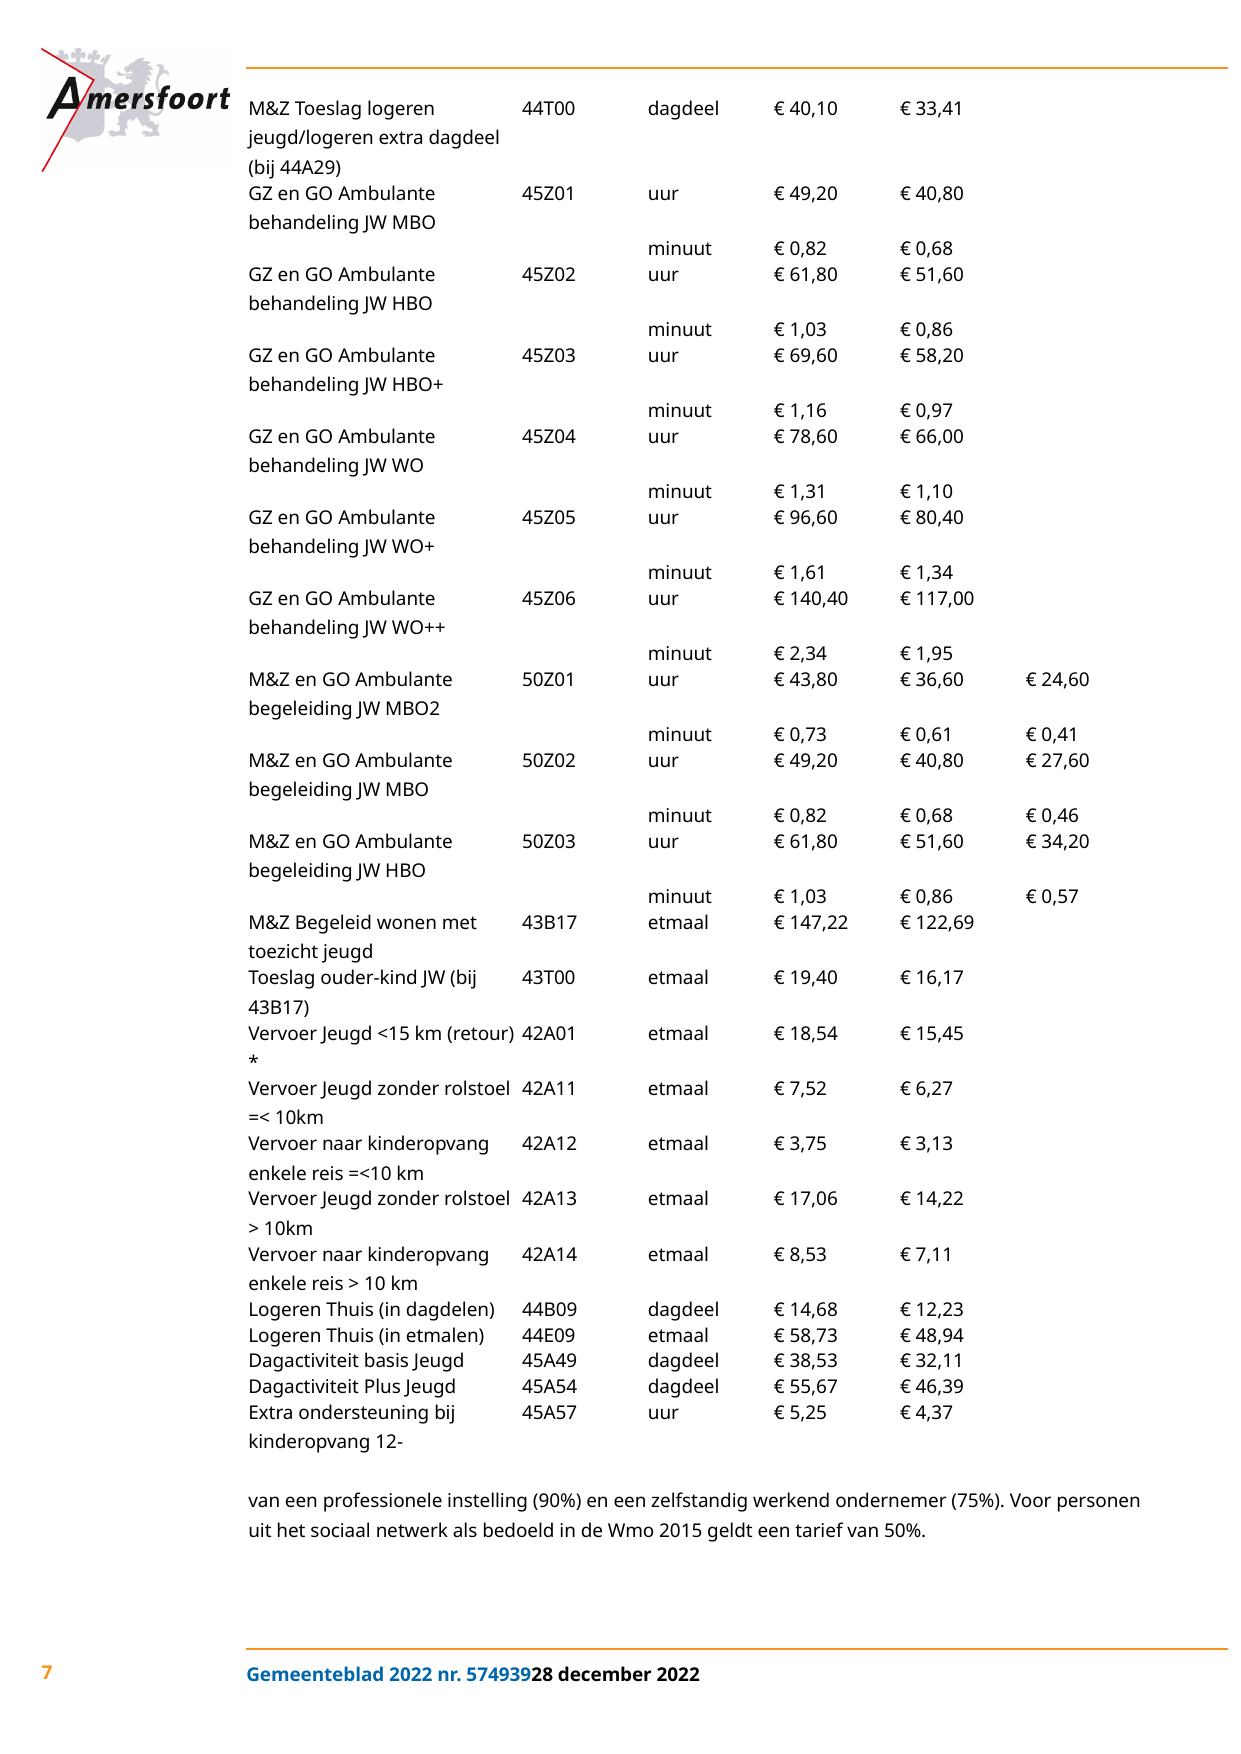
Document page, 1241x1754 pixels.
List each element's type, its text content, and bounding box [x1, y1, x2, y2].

table_cell € 1,34 [900, 559, 1026, 585]
table_cell etmaal [648, 1130, 774, 1186]
table_cell [1026, 1322, 1152, 1348]
table_cell 50Z01 [522, 666, 648, 721]
table_cell 44T00 [522, 95, 648, 180]
table_cell minuut [648, 478, 774, 504]
table_cell € 18,54 [774, 1020, 900, 1075]
table_cell [1026, 1348, 1152, 1373]
table_cell M&Z en GO Ambulante begeleiding JW MBO2 [248, 666, 522, 721]
table_cell € 1,03 [774, 883, 900, 909]
table_cell Extra ondersteuning bij kinderopvang 12- [248, 1399, 522, 1454]
table_cell 44B09 [522, 1296, 648, 1322]
table_cell [1026, 1186, 1152, 1241]
table_cell 43T00 [522, 964, 648, 1020]
table_cell etmaal [648, 1241, 774, 1296]
table_cell [522, 235, 648, 261]
table_cell € 51,60 [900, 828, 1026, 883]
table_cell € 117,00 [900, 585, 1026, 640]
table_cell € 49,20 [774, 180, 900, 235]
table_cell € 1,10 [900, 478, 1026, 504]
table_cell uur [648, 504, 774, 559]
table_cell € 3,13 [900, 1130, 1026, 1186]
table_cell € 1,03 [774, 316, 900, 342]
table_cell € 40,10 [774, 95, 900, 180]
table_cell [1026, 1296, 1152, 1322]
table_cell [248, 802, 522, 828]
table_cell 45Z01 [522, 180, 648, 235]
table_cell uur [648, 180, 774, 235]
table_cell [1026, 1241, 1152, 1296]
table_cell [1026, 1399, 1152, 1454]
table_cell [522, 559, 648, 585]
table_cell [248, 559, 522, 585]
table_cell uur [648, 828, 774, 883]
table_cell 42A11 [522, 1075, 648, 1130]
table_cell € 36,60 [900, 666, 1026, 721]
table_cell minuut [648, 559, 774, 585]
table_cell € 34,20 [1026, 828, 1152, 883]
table_cell uur [648, 666, 774, 721]
table_cell € 66,00 [900, 423, 1026, 478]
table_cell uur [648, 261, 774, 316]
table_cell minuut [648, 721, 774, 747]
table_cell Vervoer naar kinderopvang enkele reis > 10 km [248, 1241, 522, 1296]
table_cell € 80,40 [900, 504, 1026, 559]
table_cell etmaal [648, 1020, 774, 1075]
table_cell € 14,22 [900, 1186, 1026, 1241]
table_cell € 0,86 [900, 883, 1026, 909]
table_cell € 19,40 [774, 964, 900, 1020]
table_cell 42A13 [522, 1186, 648, 1241]
table_cell € 69,60 [774, 342, 900, 397]
table_cell GZ en GO Ambulante behandeling JW MBO [248, 180, 522, 235]
table_cell uur [648, 747, 774, 802]
table_cell € 61,80 [774, 261, 900, 316]
table_cell € 40,80 [900, 180, 1026, 235]
table_cell € 147,22 [774, 909, 900, 964]
text van een professionele instelling (90%) en een zelfstandig werkend ondernemer (75%). Voor personen uit het sociaal netwerk als bedoeld in de Wmo 2015 geldt een tarief van 50%. [248, 1487, 1152, 1543]
table_cell GZ en GO Ambulante behandeling JW HBO [248, 261, 522, 316]
table_cell € 1,95 [900, 640, 1026, 666]
table_cell € 58,20 [900, 342, 1026, 397]
table_cell € 46,39 [900, 1374, 1026, 1399]
table_cell minuut [648, 640, 774, 666]
table_cell Vervoer Jeugd <15 km (retour) * [248, 1020, 522, 1075]
table_cell 42A12 [522, 1130, 648, 1186]
table_cell € 0,41 [1026, 721, 1152, 747]
table_cell dagdeel [648, 1374, 774, 1399]
table_cell 45A57 [522, 1399, 648, 1454]
table_cell € 40,80 [900, 747, 1026, 802]
table_cell € 15,45 [900, 1020, 1026, 1075]
table_cell [522, 883, 648, 909]
table_cell [1026, 235, 1152, 261]
table_cell € 2,34 [774, 640, 900, 666]
table_cell € 0,82 [774, 802, 900, 828]
table_cell [1026, 423, 1152, 478]
table_cell uur [648, 342, 774, 397]
table_cell Vervoer naar kinderopvang enkele reis =<10 km [248, 1130, 522, 1186]
table_cell [1026, 1130, 1152, 1186]
table_cell 45A54 [522, 1374, 648, 1399]
table_cell [1026, 909, 1152, 964]
table_cell [522, 640, 648, 666]
table_cell 42A14 [522, 1241, 648, 1296]
table_cell [248, 316, 522, 342]
table_cell etmaal [648, 964, 774, 1020]
table_cell dagdeel [648, 1296, 774, 1322]
table_cell [1026, 95, 1152, 180]
table_cell € 43,80 [774, 666, 900, 721]
table_cell minuut [648, 397, 774, 423]
table_cell 45Z05 [522, 504, 648, 559]
table_cell 42A01 [522, 1020, 648, 1075]
table_cell € 12,23 [900, 1296, 1026, 1322]
table_cell € 0,86 [900, 316, 1026, 342]
table_cell [248, 397, 522, 423]
table_cell dagdeel [648, 1348, 774, 1373]
table_cell € 8,53 [774, 1241, 900, 1296]
table_cell € 0,82 [774, 235, 900, 261]
table_cell [1026, 964, 1152, 1020]
table_cell 45A49 [522, 1348, 648, 1373]
table_cell [522, 316, 648, 342]
table_cell [248, 478, 522, 504]
table_cell Vervoer Jeugd zonder rolstoel =< 10km [248, 1075, 522, 1130]
table_cell [1026, 316, 1152, 342]
table_cell [1026, 640, 1152, 666]
table_cell € 61,80 [774, 828, 900, 883]
table_cell € 38,53 [774, 1348, 900, 1373]
table_cell Logeren Thuis (in etmalen) [248, 1322, 522, 1348]
table_cell € 27,60 [1026, 747, 1152, 802]
table_cell € 0,61 [900, 721, 1026, 747]
table_cell € 55,67 [774, 1374, 900, 1399]
table_cell € 32,11 [900, 1348, 1026, 1373]
table_cell [248, 235, 522, 261]
table_cell € 140,40 [774, 585, 900, 640]
table_cell € 7,11 [900, 1241, 1026, 1296]
table_cell Toeslag ouder-kind JW (bij 43B17) [248, 964, 522, 1020]
table_cell € 3,75 [774, 1130, 900, 1186]
table_cell € 78,60 [774, 423, 900, 478]
table_cell minuut [648, 802, 774, 828]
table_cell € 33,41 [900, 95, 1026, 180]
table_cell € 0,73 [774, 721, 900, 747]
table_cell € 0,68 [900, 235, 1026, 261]
table_cell € 0,68 [900, 802, 1026, 828]
table_cell € 24,60 [1026, 666, 1152, 721]
table_cell € 7,52 [774, 1075, 900, 1130]
table_cell [1026, 342, 1152, 397]
table_cell € 96,60 [774, 504, 900, 559]
table_cell € 0,97 [900, 397, 1026, 423]
table_cell 45Z03 [522, 342, 648, 397]
table_cell [248, 640, 522, 666]
table_cell [1026, 1020, 1152, 1075]
table_cell M&Z en GO Ambulante begeleiding JW MBO [248, 747, 522, 802]
table_cell M&Z Begeleid wonen met toezicht jeugd [248, 909, 522, 964]
table_cell M&Z Toeslag logeren jeugd/logeren extra dagdeel (bij 44A29) [248, 95, 522, 180]
table_cell € 1,31 [774, 478, 900, 504]
table_cell € 14,68 [774, 1296, 900, 1322]
table_cell € 58,73 [774, 1322, 900, 1348]
table_cell 50Z02 [522, 747, 648, 802]
table_cell [1026, 478, 1152, 504]
table_cell [1026, 1075, 1152, 1130]
table_cell GZ en GO Ambulante behandeling JW HBO+ [248, 342, 522, 397]
table_cell dagdeel [648, 95, 774, 180]
table_cell [1026, 397, 1152, 423]
table_cell minuut [648, 235, 774, 261]
table_cell [1026, 261, 1152, 316]
table_cell € 4,37 [900, 1399, 1026, 1454]
picture [41, 47, 231, 172]
table_cell € 1,61 [774, 559, 900, 585]
table_cell etmaal [648, 1075, 774, 1130]
table_cell Dagactiviteit basis Jeugd [248, 1348, 522, 1373]
table_cell [1026, 559, 1152, 585]
table_cell GZ en GO Ambulante behandeling JW WO [248, 423, 522, 478]
table_cell etmaal [648, 909, 774, 964]
table_cell € 0,46 [1026, 802, 1152, 828]
table_cell 45Z04 [522, 423, 648, 478]
table_cell € 49,20 [774, 747, 900, 802]
table_cell [248, 721, 522, 747]
table_cell uur [648, 585, 774, 640]
table_cell minuut [648, 316, 774, 342]
table_cell € 48,94 [900, 1322, 1026, 1348]
table_cell [1026, 504, 1152, 559]
table_cell 43B17 [522, 909, 648, 964]
table_cell 45Z02 [522, 261, 648, 316]
table_cell minuut [648, 883, 774, 909]
table_cell [1026, 1374, 1152, 1399]
table_cell uur [648, 423, 774, 478]
table_cell € 17,06 [774, 1186, 900, 1241]
table_cell € 122,69 [900, 909, 1026, 964]
table_cell € 0,57 [1026, 883, 1152, 909]
table_cell 50Z03 [522, 828, 648, 883]
table_cell uur [648, 1399, 774, 1454]
table_cell 45Z06 [522, 585, 648, 640]
table_cell € 6,27 [900, 1075, 1026, 1130]
table_cell € 5,25 [774, 1399, 900, 1454]
table_cell € 1,16 [774, 397, 900, 423]
table_cell Vervoer Jeugd zonder rolstoel > 10km [248, 1186, 522, 1241]
table_cell M&Z en GO Ambulante begeleiding JW HBO [248, 828, 522, 883]
table_cell etmaal [648, 1186, 774, 1241]
table_cell [522, 721, 648, 747]
table_cell [1026, 585, 1152, 640]
table_cell [522, 478, 648, 504]
table_cell Logeren Thuis (in dagdelen) [248, 1296, 522, 1322]
table_cell [522, 397, 648, 423]
table_cell 44E09 [522, 1322, 648, 1348]
table_cell € 51,60 [900, 261, 1026, 316]
table_cell [522, 802, 648, 828]
table_cell GZ en GO Ambulante behandeling JW WO++ [248, 585, 522, 640]
table_cell [248, 883, 522, 909]
table_cell € 16,17 [900, 964, 1026, 1020]
table_cell Dagactiviteit Plus Jeugd [248, 1374, 522, 1399]
table_cell GZ en GO Ambulante behandeling JW WO+ [248, 504, 522, 559]
table_cell etmaal [648, 1322, 774, 1348]
table_cell [1026, 180, 1152, 235]
